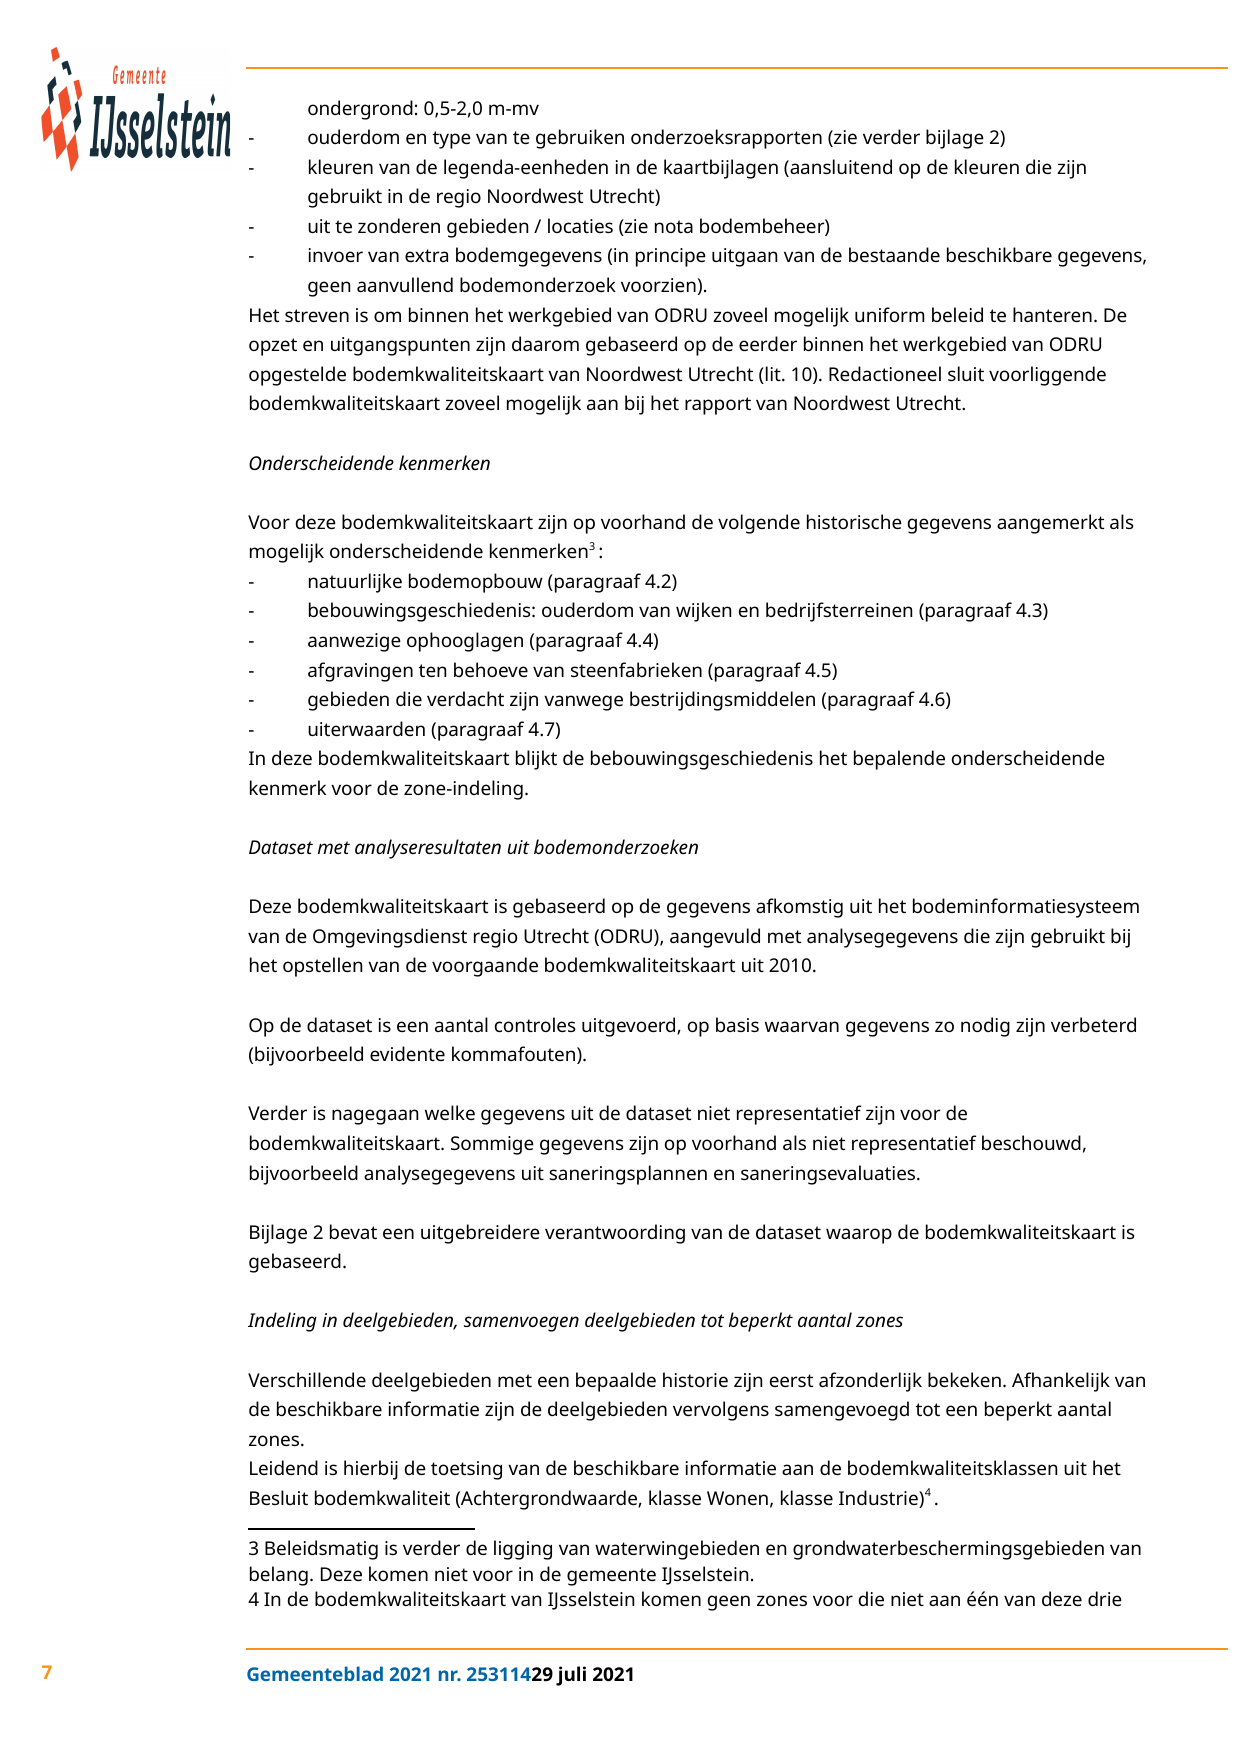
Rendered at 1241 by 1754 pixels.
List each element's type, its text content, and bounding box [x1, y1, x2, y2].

list kleuren van de legenda-eenheden in de kaartbijlagen (aansluitend op de kleuren die zijn gebruikt in de regio Noordwest Utrecht) [248, 154, 1152, 209]
text Onderscheidende kenmerken [248, 450, 1152, 476]
list bebouwingsgeschiedenis: ouderdom van wijken en bedrijfsterreinen (paragraaf 4.3) [248, 598, 1152, 623]
list gebieden die verdacht zijn vanwege bestrijdingsmiddelen (paragraaf 4.6) [248, 686, 1152, 712]
text Het streven is om binnen het werkgebied van ODRU zoveel mogelijk uniform beleid te hanteren. De opzet en uitgangspunten zijn daarom gebaseerd op de eerder binnen het werkgebied van ODRU opgestelde bodemkwaliteitskaart van Noordwest Utrecht (lit. 10). Redactioneel sluit voorliggende bodemkwaliteitskaart zoveel mogelijk aan bij het rapport van Noordwest Utrecht. [248, 302, 1152, 416]
text Op de dataset is een aantal controles uitgevoerd, op basis waarvan gegevens zo nodig zijn verbeterd (bijvoorbeeld evidente kommafouten). [248, 1012, 1152, 1067]
text Voor deze bodemkwaliteitskaart zijn op voorhand de volgende historische gegevens aangemerkt als mogelijk onderscheidende kenmerken: [248, 509, 1152, 564]
text Bijlage 2 bevat een uitgebreidere verantwoording van de dataset waarop de bodemkwaliteitskaart is gebaseerd. [248, 1219, 1152, 1274]
text Beleidsmatig is verder de ligging van waterwingebieden en grondwaterbeschermingsgebieden van belang. Deze komen niet voor in de gemeente IJsselstein. [248, 1535, 1152, 1586]
text Verder is nagegaan welke gegevens uit de dataset niet representatief zijn voor de bodemkwaliteitskaart. Sommige gegevens zijn op voorhand als niet representatief beschouwd, bijvoorbeeld analysegegevens uit saneringsplannen en saneringsevaluaties. [248, 1101, 1152, 1186]
list natuurlijke bodemopbouw (paragraaf 4.2) [248, 568, 1152, 594]
list uiterwaarden (paragraaf 4.7) [248, 716, 1152, 742]
text In deze bodemkwaliteitskaart blijkt de bebouwingsgeschiedenis het bepalende onderscheidende kenmerk voor de zone-indeling. [248, 746, 1152, 801]
list invoer van extra bodemgegevens (in principe uitgaan van de bestaande beschikbare gegevens, geen aanvullend bodemonderzoek voorzien). [248, 243, 1152, 298]
picture [41, 47, 231, 172]
list ouderdom en type van te gebruiken onderzoeksrapporten (zie verder bijlage 2) [248, 124, 1152, 150]
list afgravingen ten behoeve van steenfabrieken (paragraaf 4.5) [248, 657, 1152, 683]
list ondergrond: 0,5-2,0 m-mv [248, 95, 1152, 121]
text Dataset met analyseresultaten uit bodemonderzoeken [248, 834, 1152, 860]
list aanwezige ophooglagen (paragraaf 4.4) [248, 627, 1152, 653]
text Verschillende deelgebieden met een bepaalde historie zijn eerst afzonderlijk bekeken. Afhankelijk van de beschikbare informatie zijn de deelgebieden vervolgens samengevoegd tot een beperkt aantal zones. [248, 1367, 1152, 1452]
text In de bodemkwaliteitskaart van IJsselstein komen geen zones voor die niet aan één van deze drie [248, 1586, 1152, 1612]
text Deze bodemkwaliteitskaart is gebaseerd op de gegevens afkomstig uit het bodeminformatiesysteem van de Omgevingsdienst regio Utrecht (ODRU), aangevuld met analysegegevens die zijn gebruikt bij het opstellen van de voorgaande bodemkwaliteitskaart uit 2010. [248, 893, 1152, 978]
list uit te zonderen gebieden / locaties (zie nota bodembeheer) [248, 213, 1152, 239]
text Indeling in deelgebieden, samenvoegen deelgebieden tot beperkt aantal zones [248, 1308, 1152, 1333]
text Leidend is hierbij de toetsing van de beschikbare informatie aan de bodemkwaliteitsklassen uit het Besluit bodemkwaliteit (Achtergrondwaarde, klasse Wonen, klasse Industrie). [248, 1456, 1152, 1511]
